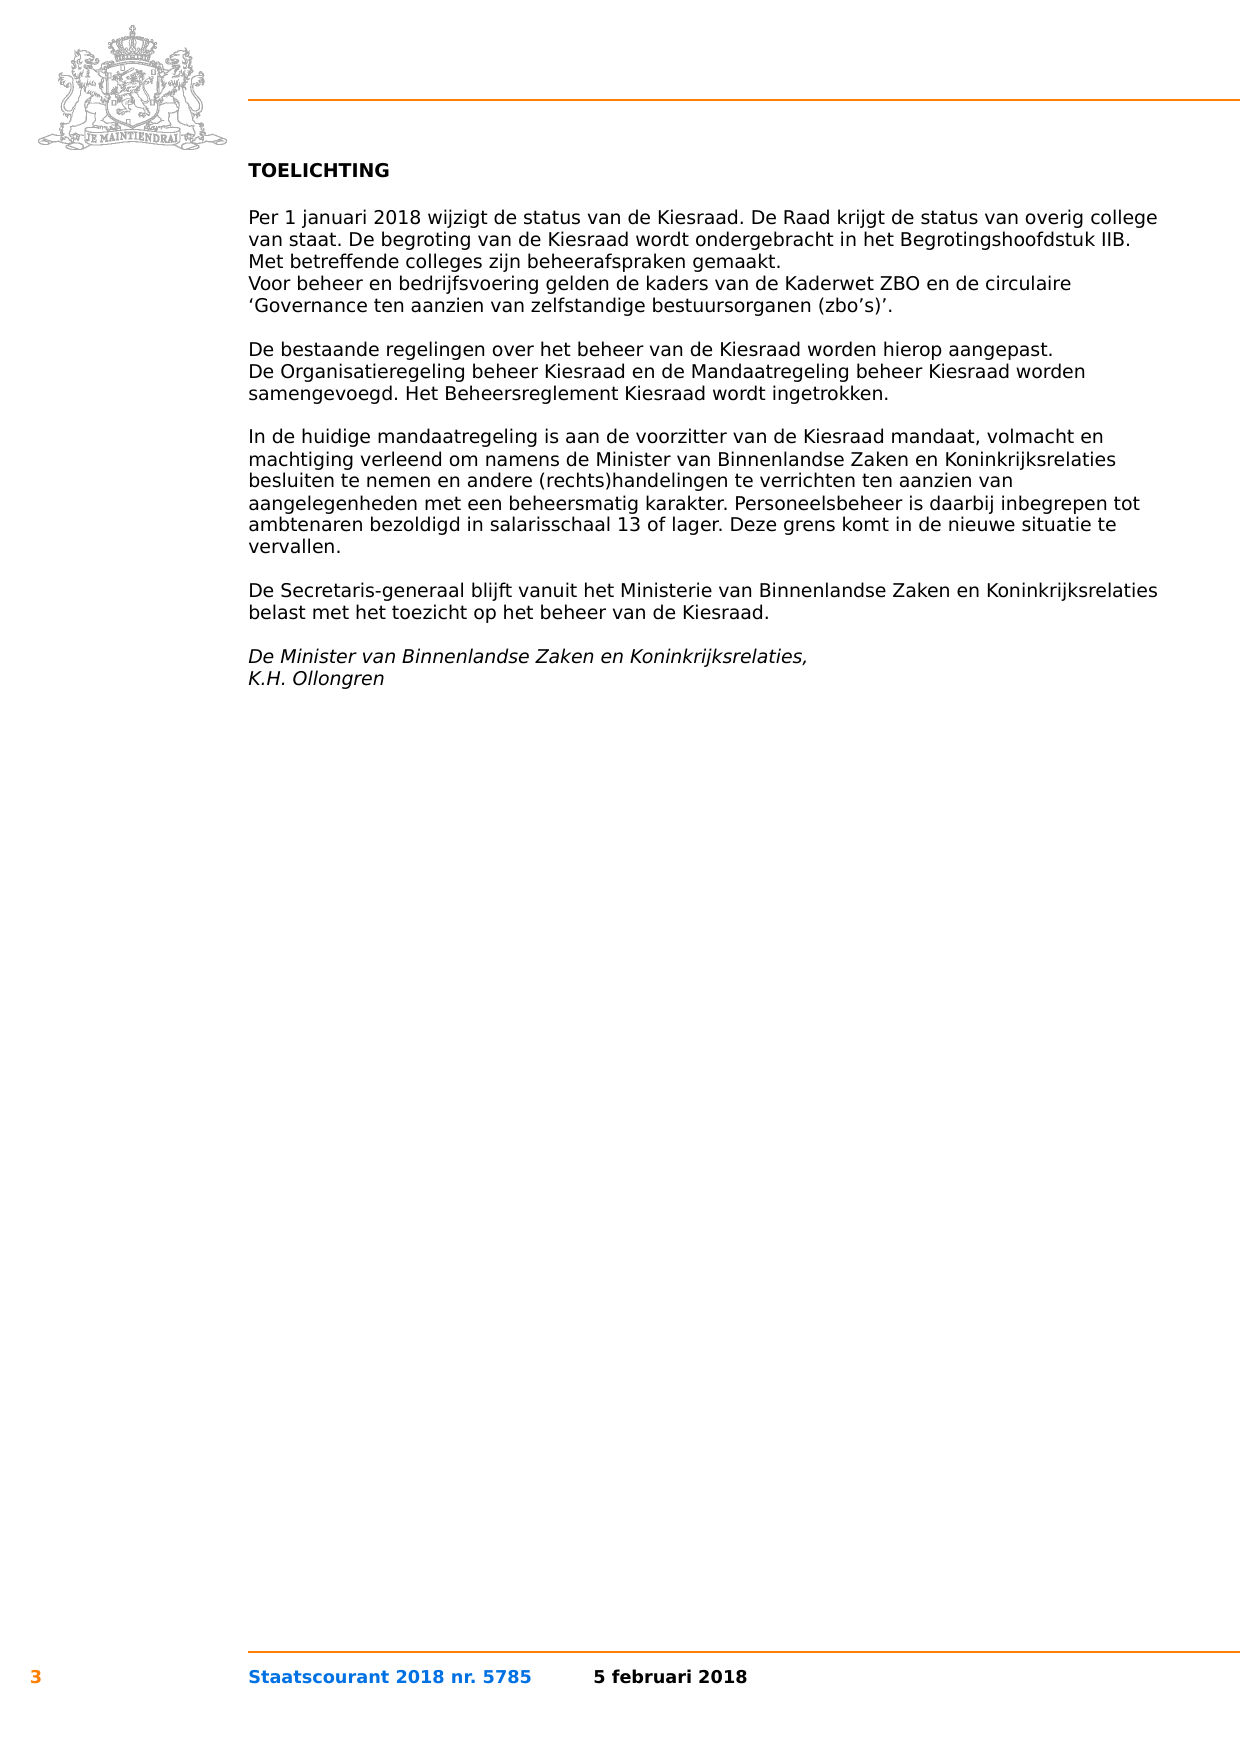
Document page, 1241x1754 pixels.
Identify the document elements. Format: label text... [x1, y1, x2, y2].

text De Minister van Binnenlandse Zaken en Koninkrijksrelaties, K.H. Ollongren [248, 646, 1163, 690]
text De Secretaris-generaal blijft vanuit het Ministerie van Binnenlandse Zaken en Koninkrijksrelaties belast met het toezicht op het beheer van de Kiesraad. [248, 580, 1163, 624]
picture [38, 25, 227, 150]
text Per 1 januari 2018 wijzigt de status van de Kiesraad. De Raad krijgt de status van overig college van staat. De begroting van de Kiesraad wordt ondergebracht in het Begrotingshoofdstuk IIB. Met betreffende colleges zijn beheerafspraken gemaakt. [248, 207, 1163, 273]
subtitle TOELICHTING [248, 160, 1163, 182]
text Voor beheer en bedrijfsvoering gelden de kaders van de Kaderwet ZBO en de circulaire ‘Governance ten aanzien van zelfstandige bestuursorganen (zbo’s)’. [248, 273, 1163, 317]
text De Organisatieregeling beheer Kiesraad en de Mandaatregeling beheer Kiesraad worden samengevoegd. Het Beheersreglement Kiesraad wordt ingetrokken. [248, 361, 1163, 404]
text De bestaande regelingen over het beheer van de Kiesraad worden hierop aangepast. [248, 339, 1163, 361]
text In de huidige mandaatregeling is aan de voorzitter van de Kiesraad mandaat, volmacht en machtiging verleend om namens de Minister van Binnenlandse Zaken en Koninkrijksrelaties besluiten te nemen en andere (rechts)handelingen te verrichten ten aanzien van aangelegenheden met een beheersmatig karakter. Personeelsbeheer is daarbij inbegrepen tot ambtenaren bezoldigd in salarisschaal 13 of lager. Deze grens komt in de nieuwe situatie te vervallen. [248, 426, 1163, 558]
